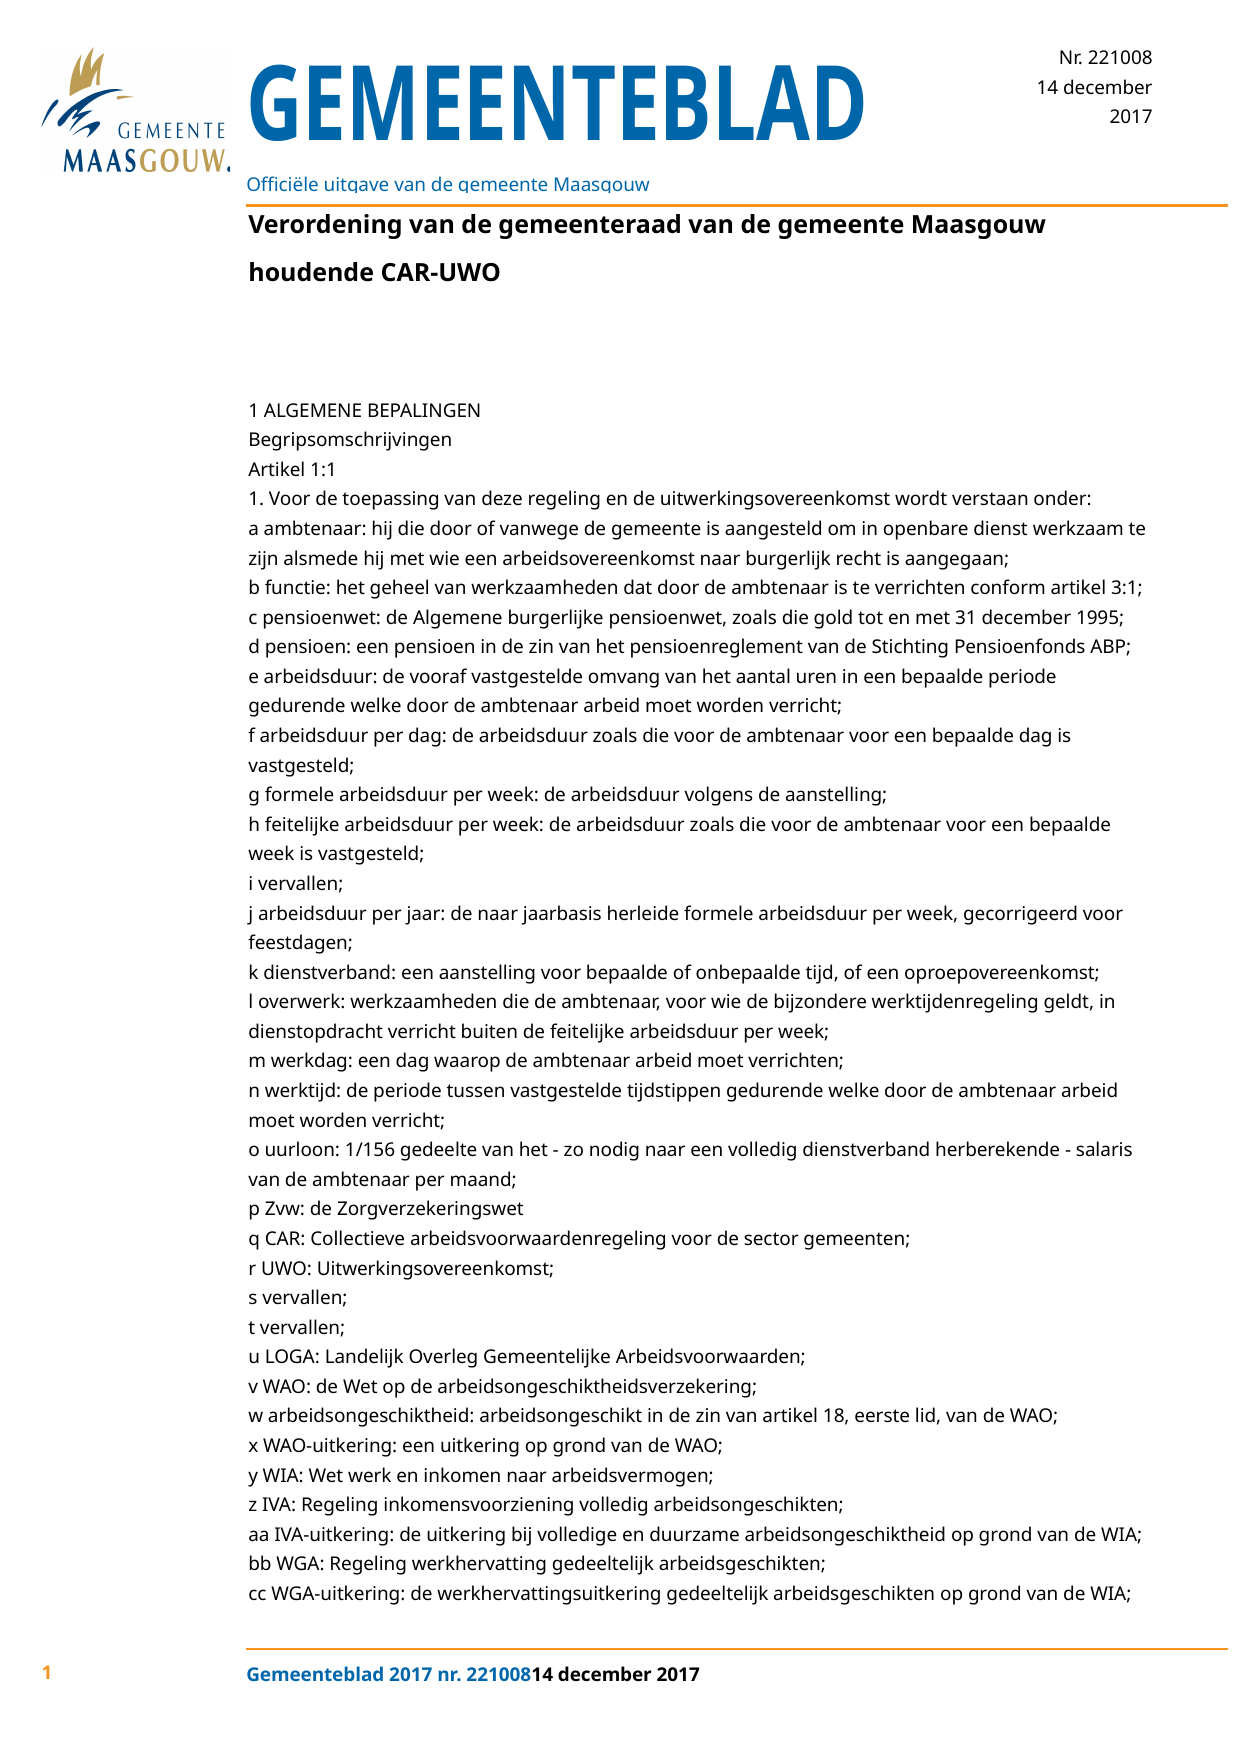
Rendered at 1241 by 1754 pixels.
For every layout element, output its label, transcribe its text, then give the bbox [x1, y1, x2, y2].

text g formele arbeidsduur per week: de arbeidsduur volgens de aanstelling; [248, 781, 1152, 807]
text s vervallen; [248, 1284, 1152, 1310]
text m werkdag: een dag waarop de ambtenaar arbeid moet verrichten; [248, 1048, 1152, 1073]
text v WAO: de Wet op de arbeidsongeschiktheidsverzekering; [248, 1373, 1152, 1399]
text b functie: het geheel van werkzaamheden dat door de ambtenaar is te verrichten conform artikel 3:1; [248, 574, 1152, 600]
text l overwerk: werkzaamheden die de ambtenaar, voor wie de bijzondere werktijdenregeling geldt, in dienstopdracht verricht buiten de feitelijke arbeidsduur per week; [248, 988, 1152, 1044]
text 1 ALGEMENE BEPALINGEN [248, 397, 1152, 422]
text z IVA: Regeling inkomensvoorziening volledig arbeidsongeschikten; [248, 1491, 1152, 1517]
text Artikel 1:1 [248, 456, 1152, 482]
text cc WGA-uitkering: de werkhervattingsuitkering gedeeltelijk arbeidsgeschikten op grond van de WIA; [248, 1580, 1152, 1606]
text n werktijd: de periode tussen vastgestelde tijdstippen gedurende welke door de ambtenaar arbeid moet worden verricht; [248, 1077, 1152, 1132]
text j arbeidsduur per jaar: de naar jaarbasis herleide formele arbeidsduur per week, gecorrigeerd voor feestdagen; [248, 900, 1152, 955]
text Verordening van de gemeenteraad van de gemeente Maasgouw houdende CAR-UWO [248, 207, 1152, 288]
text r UWO: Uitwerkingsovereenkomst; [248, 1255, 1152, 1280]
text d pensioen: een pensioen in de zin van het pensioenreglement van de Stichting Pensioenfonds ABP; [248, 633, 1152, 659]
text k dienstverband: een aanstelling voor bepaalde of onbepaalde tijd, of een oproepovereenkomst; [248, 959, 1152, 984]
text Begripsomschrijvingen [248, 426, 1152, 452]
text h feitelijke arbeidsduur per week: de arbeidsduur zoals die voor de ambtenaar voor een bepaalde week is vastgesteld; [248, 811, 1152, 866]
text f arbeidsduur per dag: de arbeidsduur zoals die voor de ambtenaar voor een bepaalde dag is vastgesteld; [248, 722, 1152, 777]
text aa IVA-uitkering: de uitkering bij volledige en duurzame arbeidsongeschiktheid op grond van de WIA; [248, 1521, 1152, 1547]
text bb WGA: Regeling werkhervatting gedeeltelijk arbeidsgeschikten; [248, 1551, 1152, 1576]
text u LOGA: Landelijk Overleg Gemeentelijke Arbeidsvoorwaarden; [248, 1343, 1152, 1369]
text t vervallen; [248, 1314, 1152, 1339]
text a ambtenaar: hij die door of vanwege de gemeente is aangesteld om in openbare dienst werkzaam te zijn alsmede hij met wie een arbeidsovereenkomst naar burgerlijk recht is aangegaan; [248, 515, 1152, 570]
text c pensioenwet: de Algemene burgerlijke pensioenwet, zoals die gold tot en met 31 december 1995; [248, 604, 1152, 629]
text q CAR: Collectieve arbeidsvoorwaardenregeling voor de sector gemeenten; [248, 1225, 1152, 1251]
text x WAO-uitkering: een uitkering op grond van de WAO; [248, 1432, 1152, 1458]
text y WIA: Wet werk en inkomen naar arbeidsvermogen; [248, 1462, 1152, 1487]
text e arbeidsduur: de vooraf vastgestelde omvang van het aantal uren in een bepaalde periode gedurende welke door de ambtenaar arbeid moet worden verricht; [248, 663, 1152, 718]
text p Zvw: de Zorgverzekeringswet [248, 1196, 1152, 1221]
text i vervallen; [248, 870, 1152, 896]
picture [41, 47, 231, 172]
text w arbeidsongeschiktheid: arbeidsongeschikt in de zin van artikel 18, eerste lid, van de WAO; [248, 1403, 1152, 1428]
text 1. Voor de toepassing van deze regeling en de uitwerkingsovereenkomst wordt verstaan onder: [248, 486, 1152, 511]
text o uurloon: 1/156 gedeelte van het - zo nodig naar een volledig dienstverband herberekende - salaris van de ambtenaar per maand; [248, 1136, 1152, 1192]
